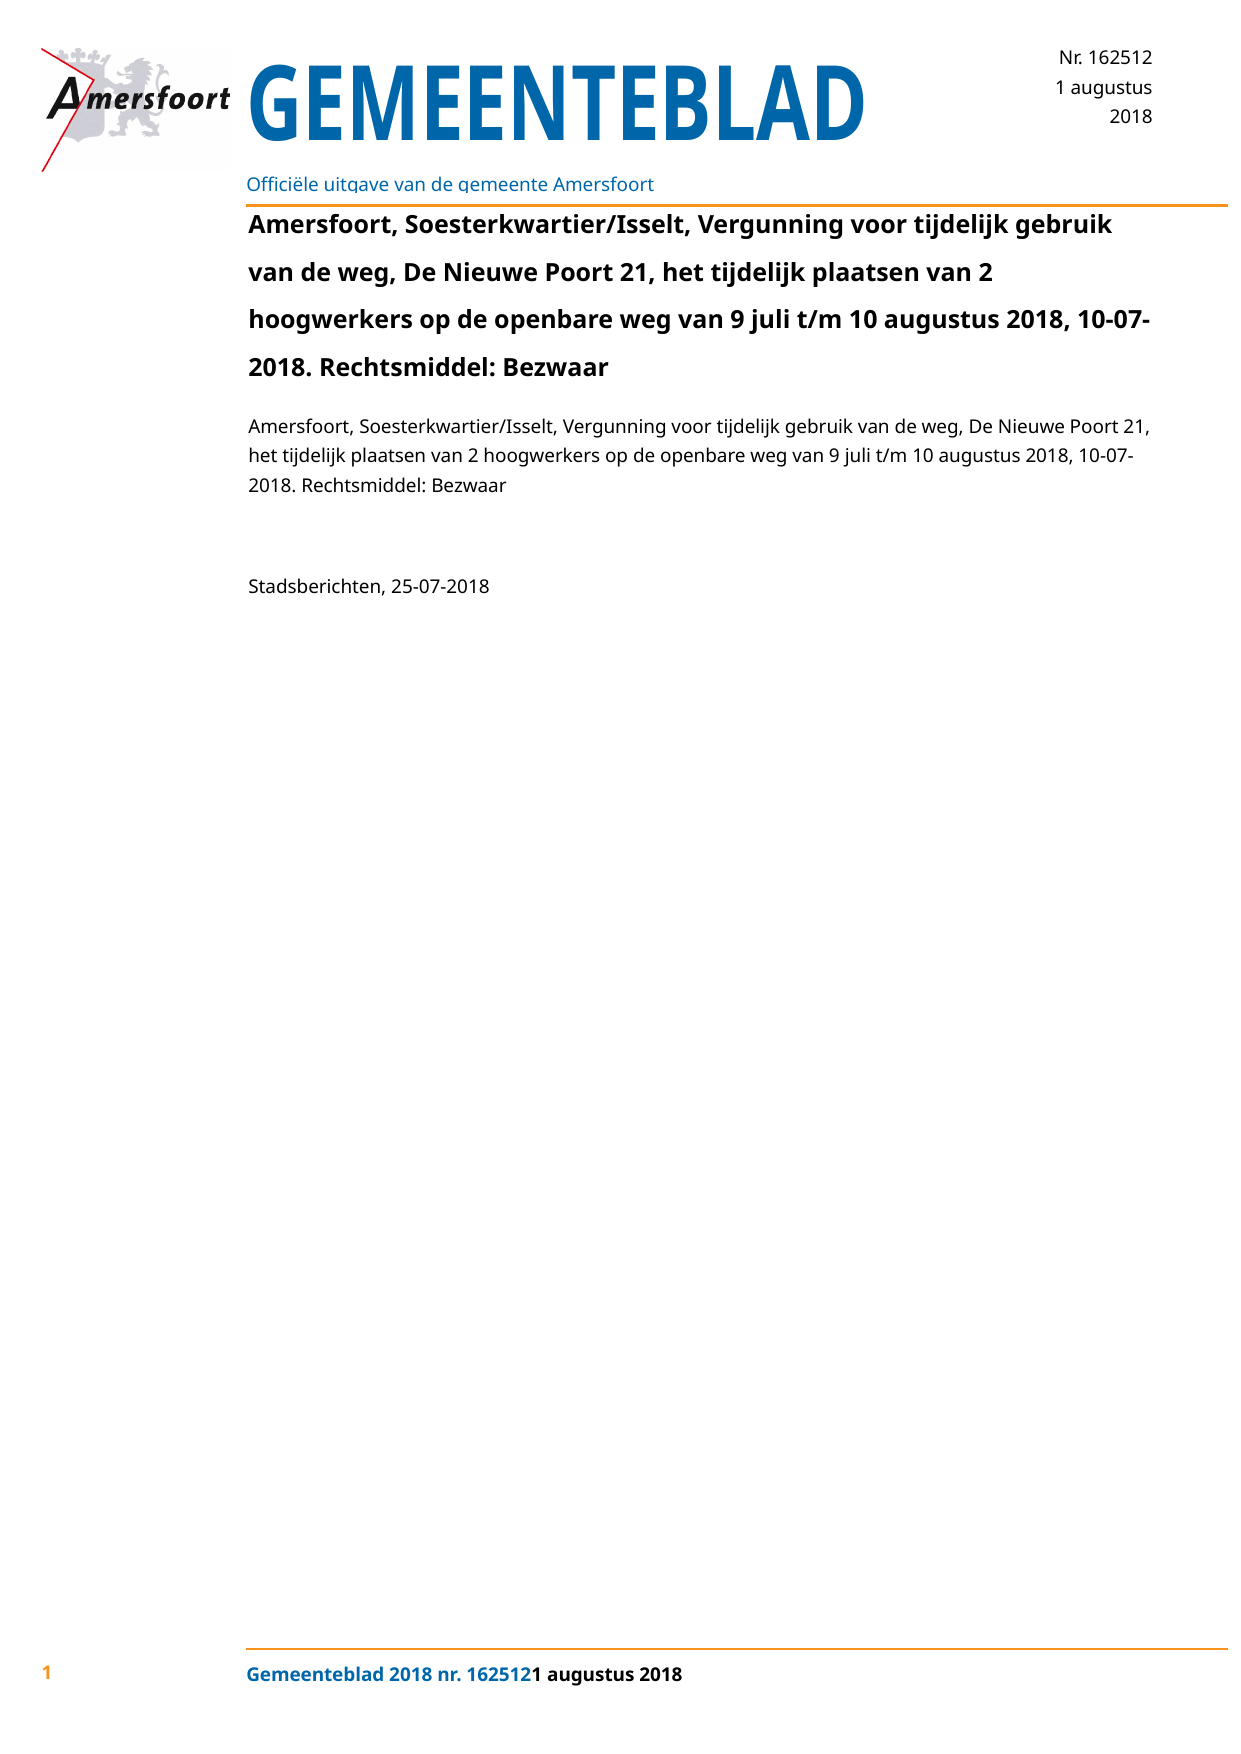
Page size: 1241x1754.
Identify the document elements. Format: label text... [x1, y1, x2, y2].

text Stadsberichten, 25-07-2018 [248, 573, 1152, 599]
text Amersfoort, Soesterkwartier/Isselt, Vergunning voor tijdelijk gebruik van de weg, De Nieuwe Poort 21, het tijdelijk plaatsen van 2 hoogwerkers op de openbare weg van 9 juli t/m 10 augustus 2018, 10-07-2018. Rechtsmiddel: Bezwaar [248, 413, 1152, 498]
picture [41, 47, 231, 172]
text Amersfoort, Soesterkwartier/Isselt, Vergunning voor tijdelijk gebruik van de weg, De Nieuwe Poort 21, het tijdelijk plaatsen van 2 hoogwerkers op de openbare weg van 9 juli t/m 10 augustus 2018, 10-07-2018. Rechtsmiddel: Bezwaar [248, 207, 1152, 384]
